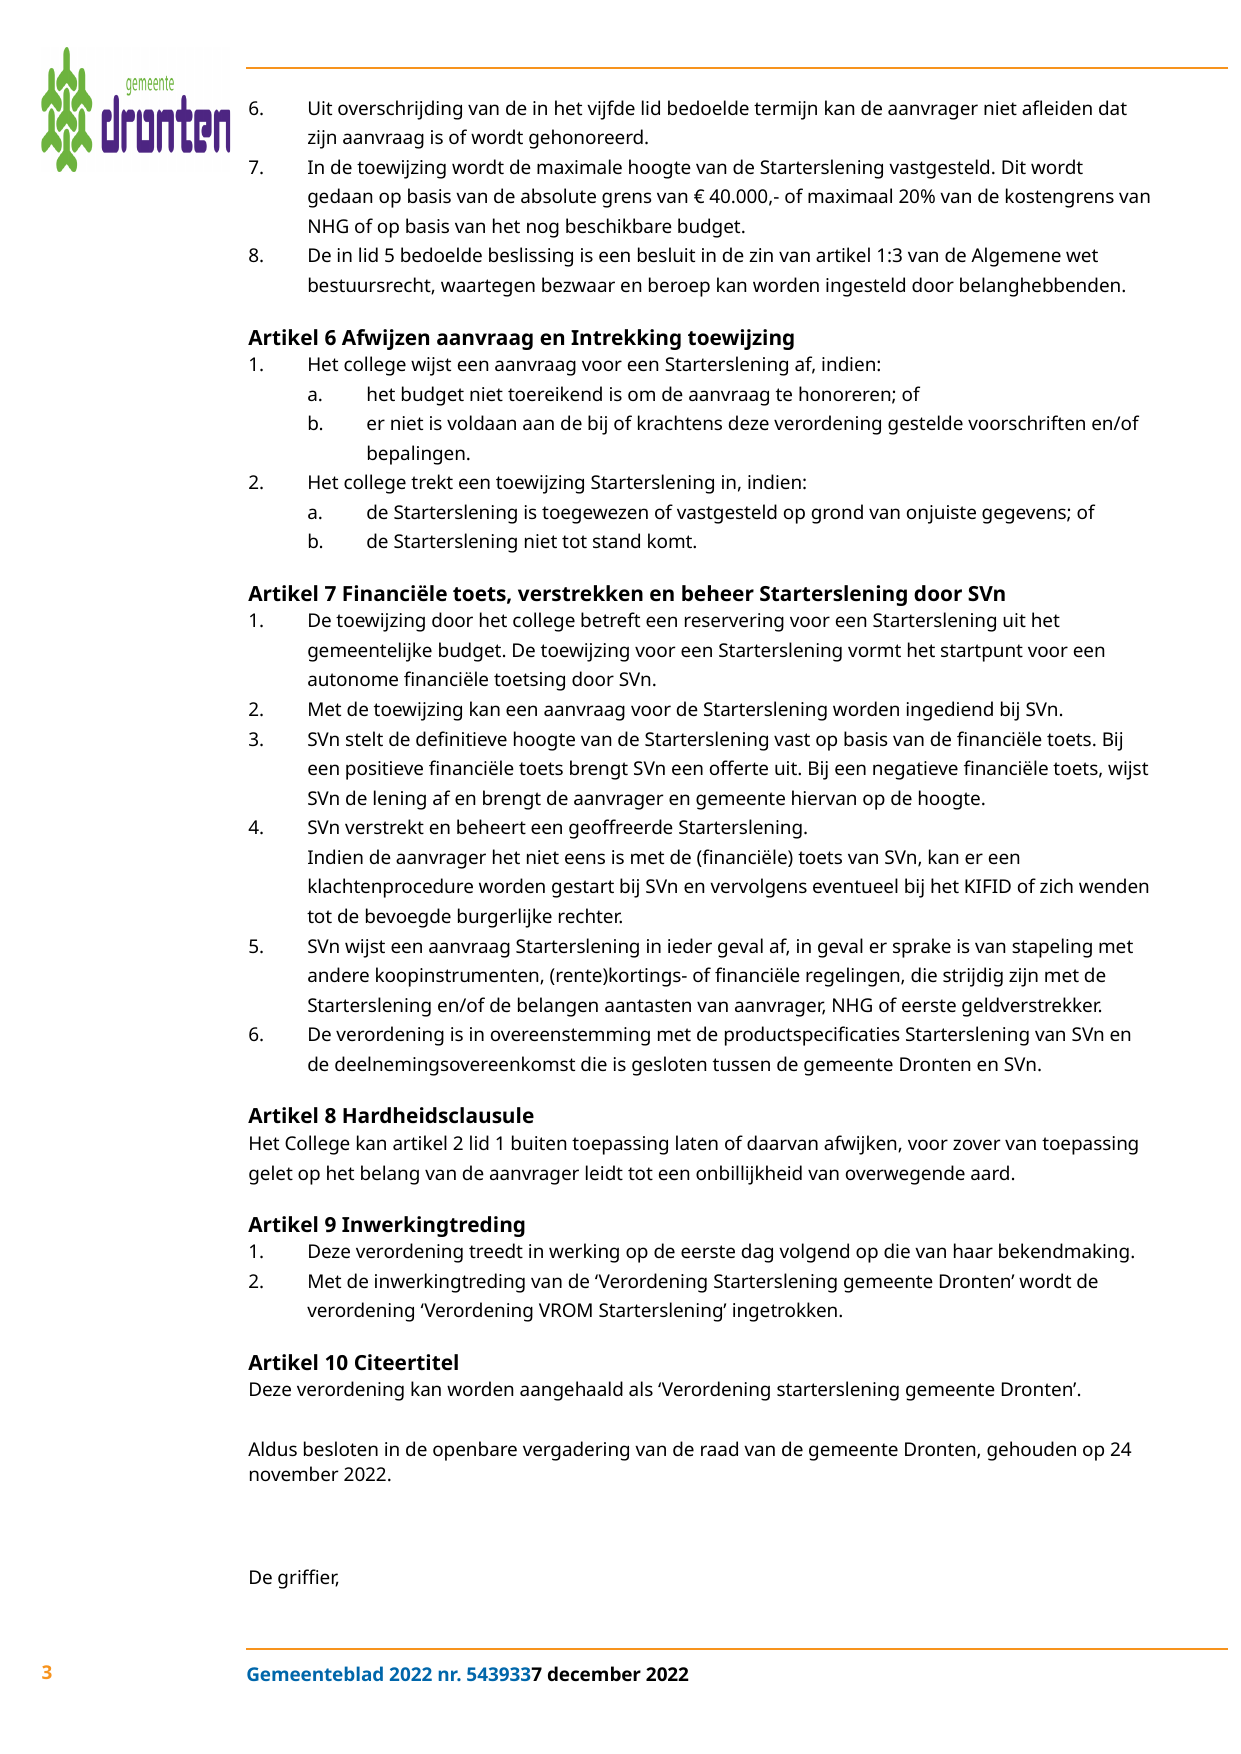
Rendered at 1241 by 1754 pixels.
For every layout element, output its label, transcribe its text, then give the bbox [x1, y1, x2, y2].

list Indien de aanvrager het niet eens is met de (financiële) toets van SVn, kan er een klachtenprocedure worden gestart bij SVn en vervolgens eventueel bij het KIFID of zich wenden tot de bevoegde burgerlijke rechter. [248, 844, 1152, 929]
list Het college wijst een aanvraag voor een Starterslening af, indien: [248, 351, 1152, 377]
text Aldus besloten in de openbare vergadering van de raad van de gemeente Dronten, gehouden op 24 november 2022. [248, 1436, 1152, 1487]
list Uit overschrijding van de in het vijfde lid bedoelde termijn kan de aanvrager niet afleiden dat zijn aanvraag is of wordt gehonoreerd. [248, 95, 1152, 150]
list Deze verordening treedt in werking op de eerste dag volgend op die van haar bekendmaking. [248, 1238, 1152, 1264]
text Artikel 9 Inwerkingtreding [248, 1210, 1152, 1238]
list er niet is voldaan aan de bij of krachtens deze verordening gestelde voorschriften en/of bepalingen. [307, 410, 1152, 466]
list De toewijzing door het college betreft een reservering voor een Starterslening uit het gemeentelijke budget. De toewijzing voor een Starterslening vormt het startpunt voor een autonome financiële toetsing door SVn. [248, 607, 1152, 692]
list Met de toewijzing kan een aanvraag voor de Starterslening worden ingediend bij SVn. [248, 696, 1152, 722]
text De griffier, [248, 1564, 1152, 1590]
picture [41, 47, 231, 172]
list In de toewijzing wordt de maximale hoogte van de Starterslening vastgesteld. Dit wordt gedaan op basis van de absolute grens van € 40.000,- of maximaal 20% van de kostengrens van NHG of op basis van het nog beschikbare budget. [248, 154, 1152, 239]
list SVn wijst een aanvraag Starterslening in ieder geval af, in geval er sprake is van stapeling met andere koopinstrumenten, (rente)kortings- of financiële regelingen, die strijdig zijn met de Starterslening en/of de belangen aantasten van aanvrager, NHG of eerste geldverstrekker. [248, 933, 1152, 1018]
text Artikel 7 Financiële toets, verstrekken en beheer Starterslening door SVn [248, 579, 1152, 607]
text Deze verordening kan worden aangehaald als ‘Verordening starterslening gemeente Dronten’. [248, 1377, 1152, 1402]
text Het College kan artikel 2 lid 1 buiten toepassing laten of daarvan afwijken, voor zover van toepassing gelet op het belang van de aanvrager leidt tot een onbillijkheid van overwegende aard. [248, 1130, 1152, 1185]
list SVn verstrekt en beheert een geoffreerde Starterslening. [248, 814, 1152, 840]
text Artikel 8 Hardheidsclausule [248, 1102, 1152, 1130]
list de Starterslening niet tot stand komt. [307, 529, 1152, 554]
list De verordening is in overeenstemming met de productspecificaties Starterslening van SVn en de deelnemingsovereenkomst die is gesloten tussen de gemeente Dronten en SVn. [248, 1022, 1152, 1077]
list Het college trekt een toewijzing Starterslening in, indien: [248, 469, 1152, 495]
list SVn stelt de definitieve hoogte van de Starterslening vast op basis van de financiële toets. Bij een positieve financiële toets brengt SVn een offerte uit. Bij een negatieve financiële toets, wijst SVn de lening af en brengt de aanvrager en gemeente hiervan op de hoogte. [248, 726, 1152, 811]
text Artikel 10 Citeertitel [248, 1348, 1152, 1377]
list de Starterslening is toegewezen of vastgesteld op grond van onjuiste gegevens; of [307, 499, 1152, 525]
list De in lid 5 bedoelde beslissing is een besluit in de zin van artikel 1:3 van de Algemene wet bestuursrecht, waartegen bezwaar en beroep kan worden ingesteld door belanghebbenden. [248, 243, 1152, 298]
list het budget niet toereikend is om de aanvraag te honoreren; of [307, 381, 1152, 406]
text Artikel 6 Afwijzen aanvraag en Intrekking toewijzing [248, 323, 1152, 351]
list Met de inwerkingtreding van de ‘Verordening Starterslening gemeente Dronten’ wordt de verordening ‘Verordening VROM Starterslening’ ingetrokken. [248, 1268, 1152, 1323]
